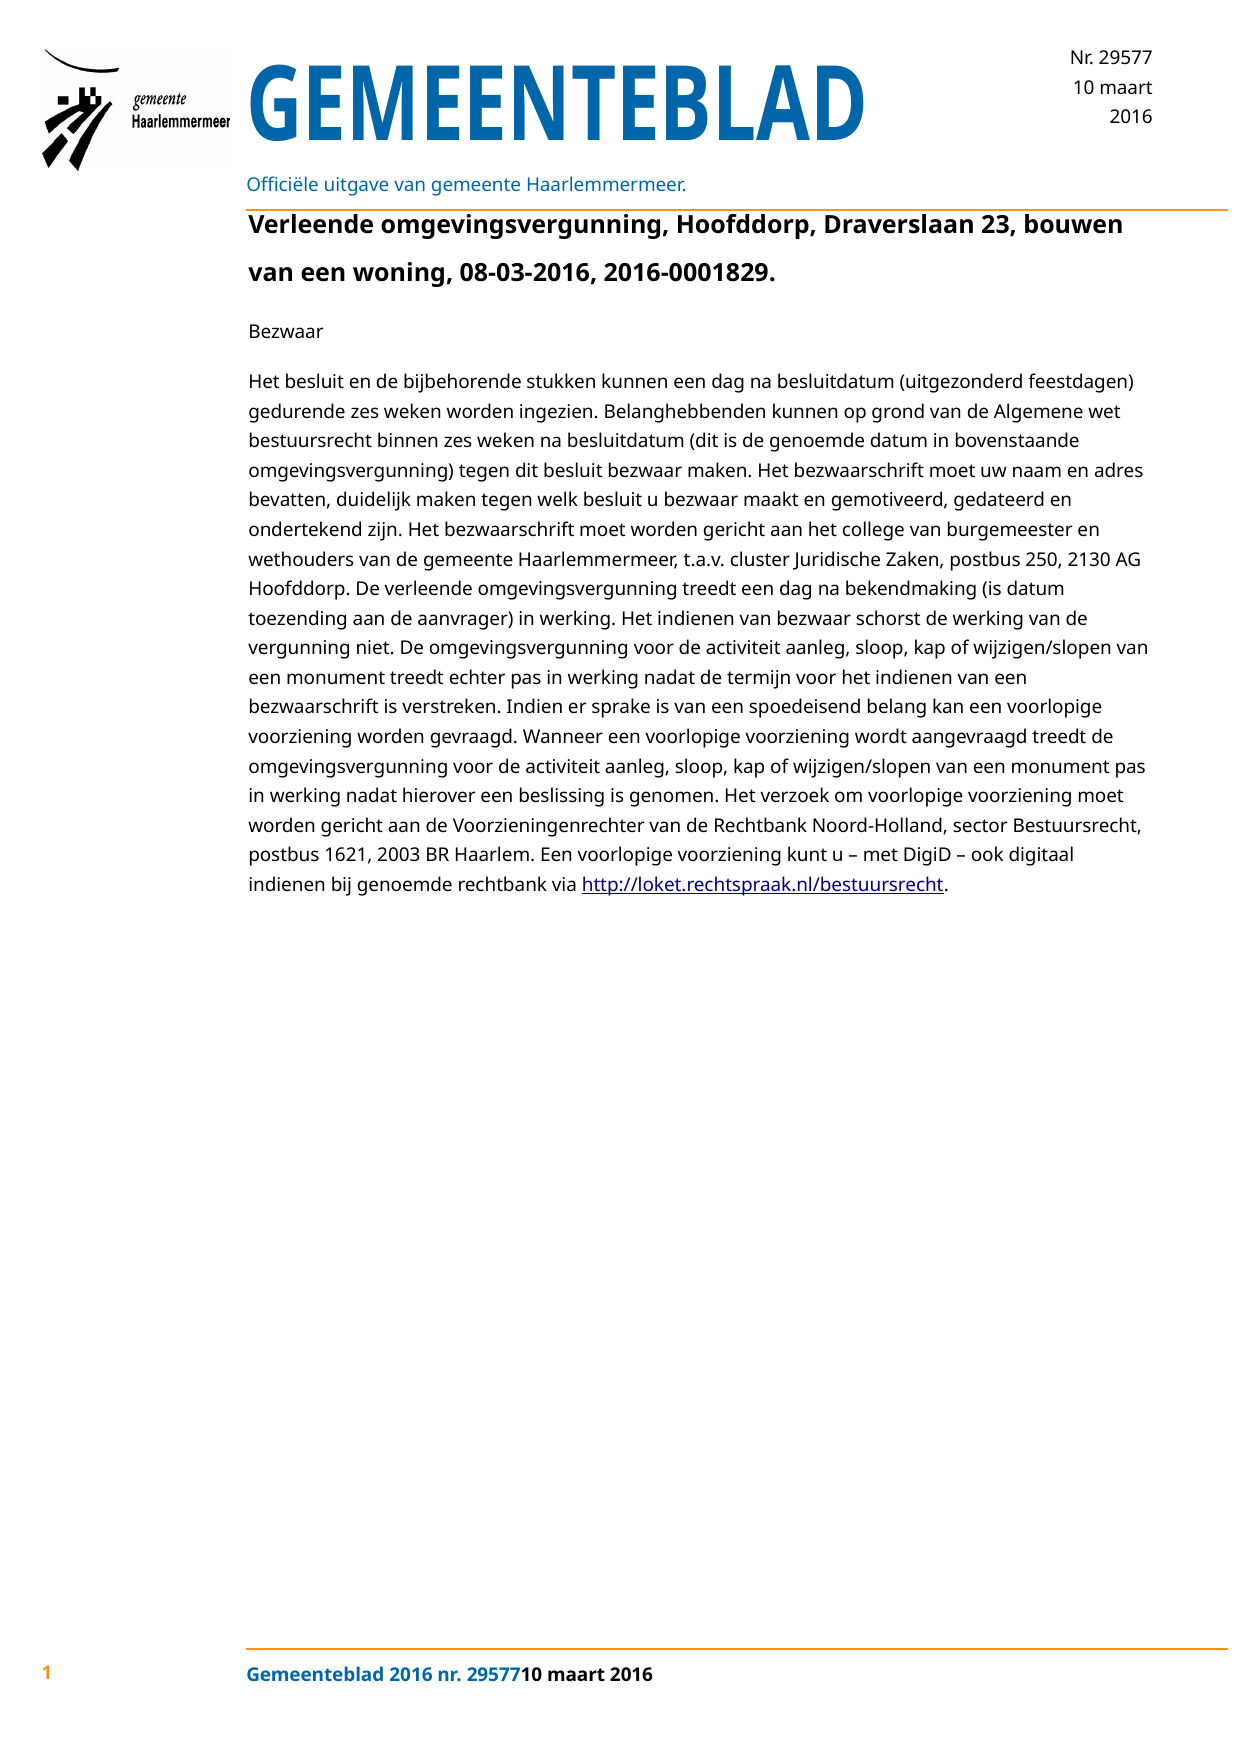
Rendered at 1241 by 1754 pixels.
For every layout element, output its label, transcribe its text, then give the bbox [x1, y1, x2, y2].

text Bezwaar [248, 318, 1152, 344]
text Verleende omgevingsvergunning, Hoofddorp, Draverslaan 23, bouwen van een woning, 08-03-2016, 2016-0001829. [248, 211, 1152, 288]
picture [41, 47, 231, 172]
text Het besluit en de bijbehorende stukken kunnen een dag na besluitdatum (uitgezonderd feestdagen) gedurende zes weken worden ingezien. Belanghebbenden kunnen op grond van de Algemene wet bestuursrecht binnen zes weken na besluitdatum (dit is de genoemde datum in bovenstaande omgevingsvergunning) tegen dit besluit bezwaar maken. Het bezwaarschrift moet uw naam en adres bevatten, duidelijk maken tegen welk besluit u bezwaar maakt en gemotiveerd, gedateerd en ondertekend zijn. Het bezwaarschrift moet worden gericht aan het college van burgemeester en wethouders van de gemeente Haarlemmermeer, t.a.v. cluster Juridische Zaken, postbus 250, 2130 AG Hoofddorp. De verleende omgevingsvergunning treedt een dag na bekendmaking (is datum toezending aan de aanvrager) in werking. Het indienen van bezwaar schorst de werking van de vergunning niet. De omgevingsvergunning voor de activiteit aanleg, sloop, kap of wijzigen/slopen van een monument treedt echter pas in werking nadat de termijn voor het indienen van een bezwaarschrift is verstreken. Indien er sprake is van een spoedeisend belang kan een voorlopige voorziening worden gevraagd. Wanneer een voorlopige voorziening wordt aangevraagd treedt de omgevingsvergunning voor de activiteit aanleg, sloop, kap of wijzigen/slopen van een monument pas in werking nadat hierover een beslissing is genomen. Het verzoek om voorlopige voorziening moet worden gericht aan de Voorzieningenrechter van de Rechtbank Noord-Holland, sector Bestuursrecht, postbus 1621, 2003 BR Haarlem. Een voorlopige voorziening kunt u – met DigiD – ook digitaal indienen bij genoemde rechtbank via http://loket.rechtspraak.nl/bestuursrecht. [248, 368, 1152, 897]
